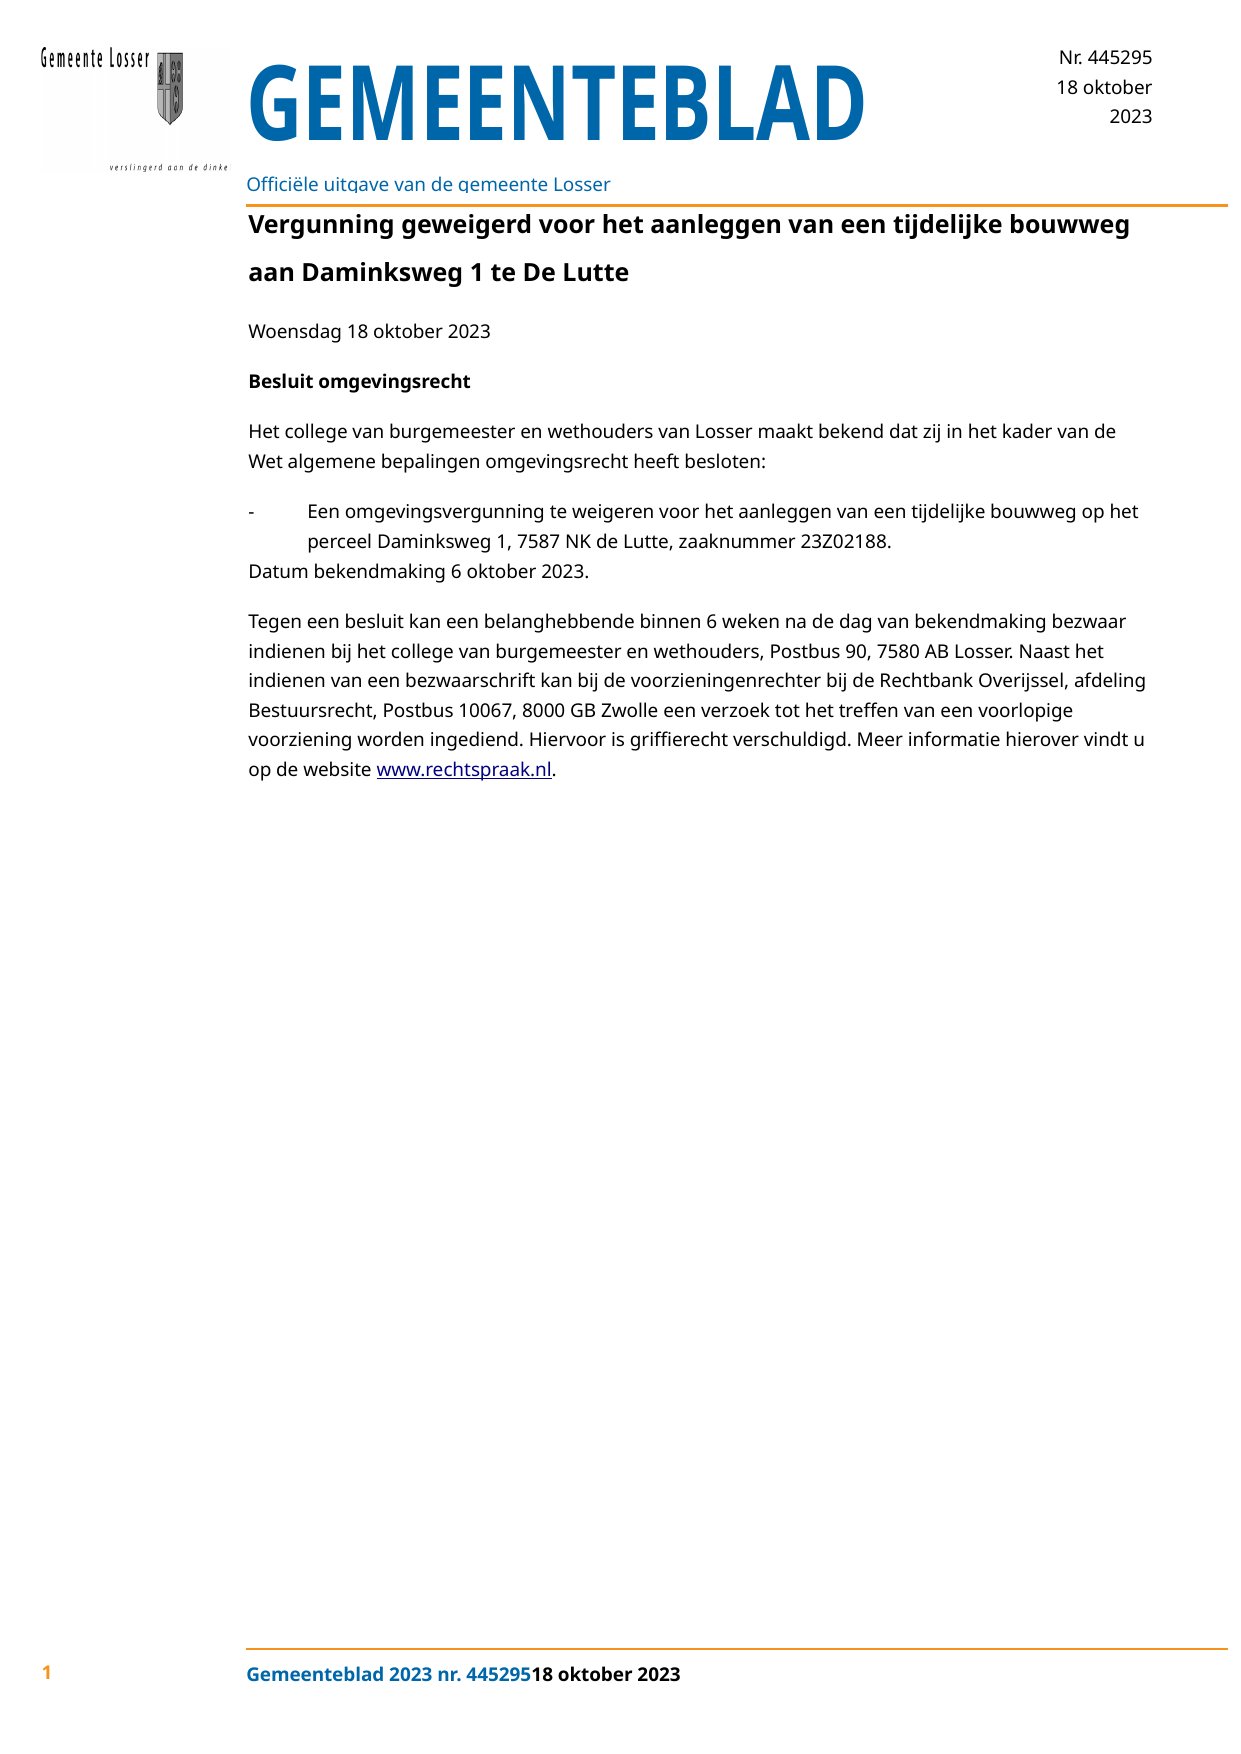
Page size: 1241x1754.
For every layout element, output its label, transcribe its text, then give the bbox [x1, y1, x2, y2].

text Het college van burgemeester en wethouders van Losser maakt bekend dat zij in het kader van de Wet algemene bepalingen omgevingsrecht heeft besloten: [248, 419, 1152, 474]
text Datum bekendmaking 6 oktober 2023. [248, 558, 1152, 584]
picture [41, 47, 231, 172]
text Besluit omgevingsrecht [248, 368, 1152, 394]
text Tegen een besluit kan een belanghebbende binnen 6 weken na de dag van bekendmaking bezwaar indienen bij het college van burgemeester en wethouders, Postbus 90, 7580 AB Losser. Naast het indienen van een bezwaarschrift kan bij de voorzieningenrechter bij de Rechtbank Overijssel, afdeling Bestuursrecht, Postbus 10067, 8000 GB Zwolle een verzoek tot het treffen van een voorlopige voorziening worden ingediend. Hiervoor is griffierecht verschuldigd. Meer informatie hierover vindt u op de website www.rechtspraak.nl. [248, 608, 1152, 782]
list Een omgevingsvergunning te weigeren voor het aanleggen van een tijdelijke bouwweg op het perceel Daminksweg 1, 7587 NK de Lutte, zaaknummer 23Z02188. [248, 499, 1152, 554]
text Woensdag 18 oktober 2023 [248, 318, 1152, 344]
text Vergunning geweigerd voor het aanleggen van een tijdelijke bouwweg aan Daminksweg 1 te De Lutte [248, 207, 1152, 288]
